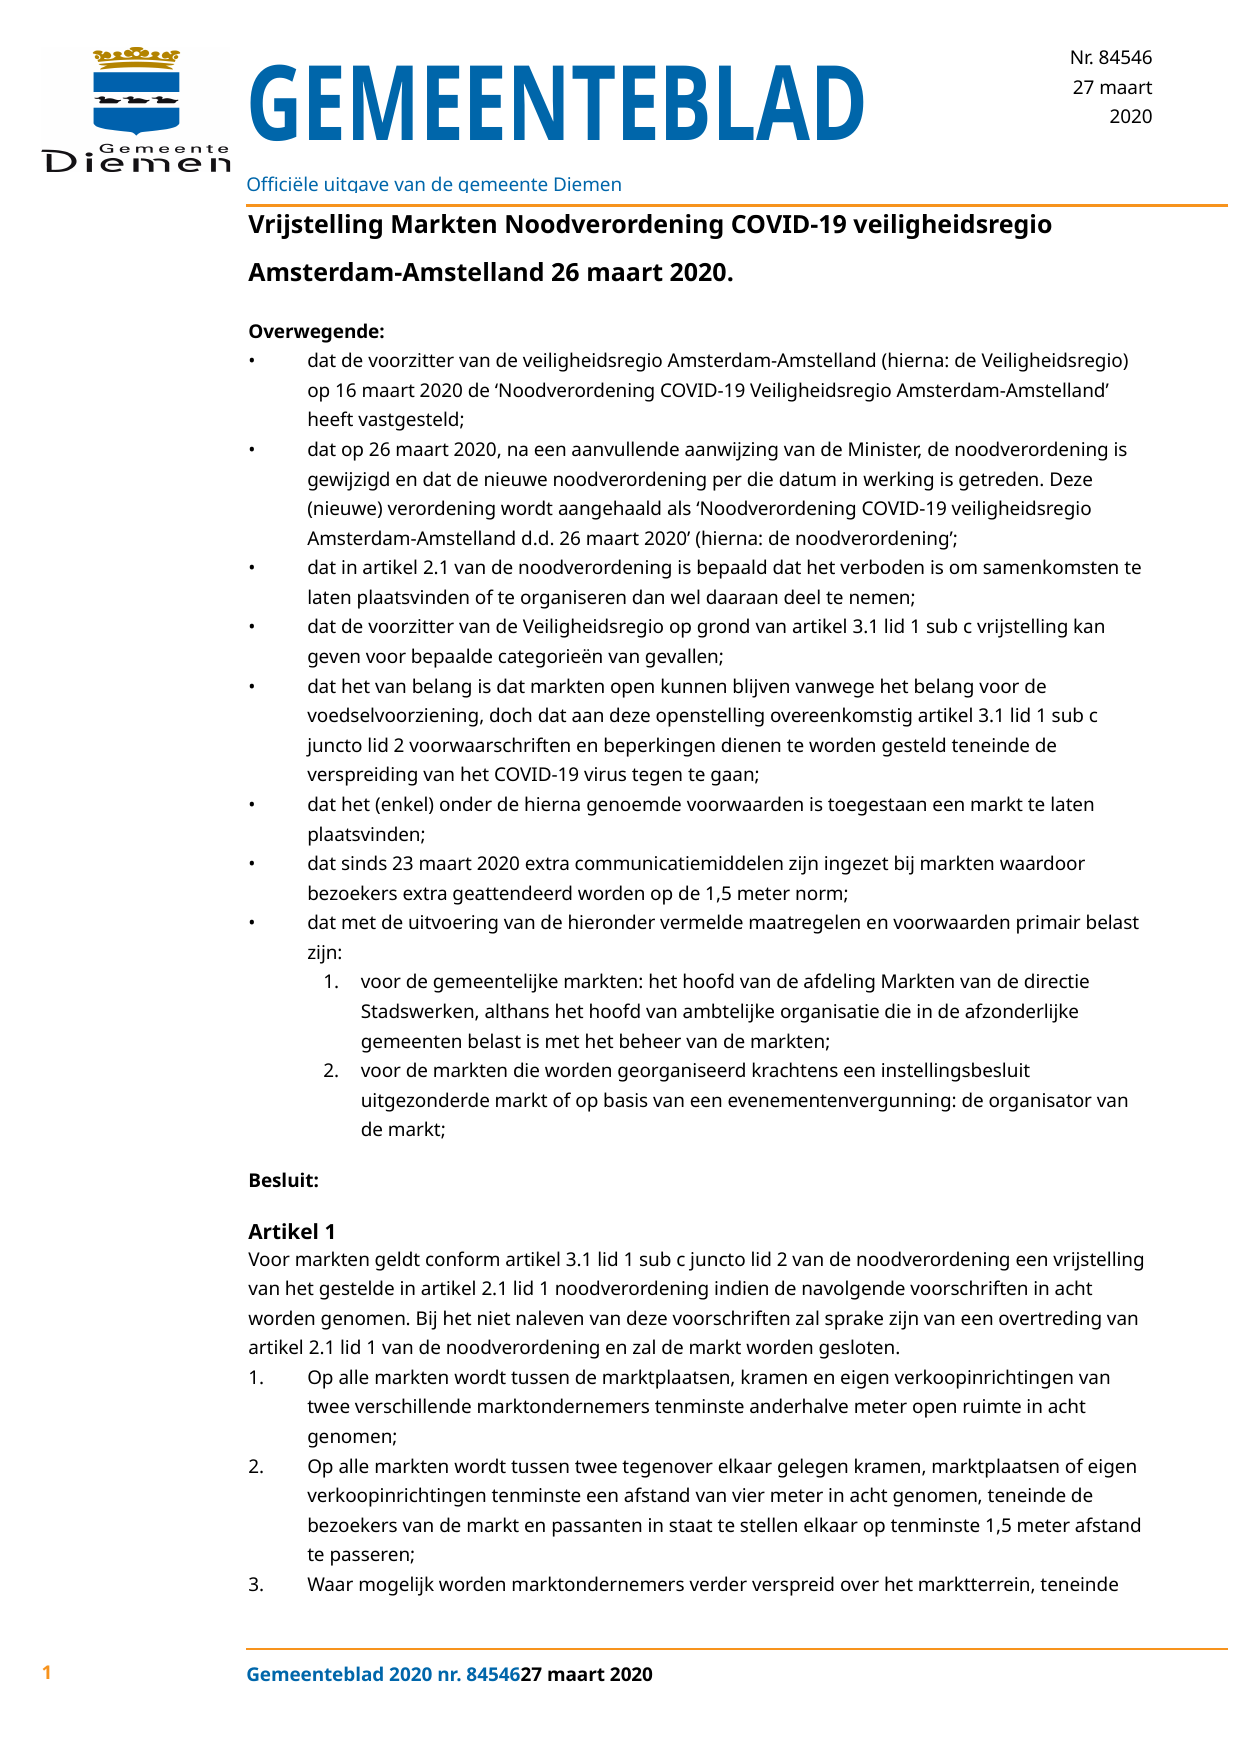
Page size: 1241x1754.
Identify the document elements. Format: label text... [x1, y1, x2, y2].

list dat het (enkel) onder de hierna genoemde voorwaarden is toegestaan een markt te laten plaatsvinden; [248, 791, 1152, 847]
list voor de markten die worden georganiseerd krachtens een instellingsbesluit uitgezonderde markt of op basis van een evenementenvergunning: de organisator van de markt; [323, 1057, 1152, 1142]
text Overwegende: [248, 318, 1152, 344]
picture [41, 47, 231, 172]
list dat de voorzitter van de veiligheidsregio Amsterdam-Amstelland (hierna: de Veiligheidsregio) op 16 maart 2020 de ‘Noodverordening COVID-19 Veiligheidsregio Amsterdam-Amstelland’ heeft vastgesteld; [248, 347, 1152, 432]
list Waar mogelijk worden marktondernemers verder verspreid over het marktterrein, teneinde [248, 1571, 1152, 1597]
text Voor markten geldt conform artikel 3.1 lid 1 sub c juncto lid 2 van de noodverordening een vrijstelling van het gestelde in artikel 2.1 lid 1 noodverordening indien de navolgende voorschriften in acht worden genomen. Bij het niet naleven van deze voorschriften zal sprake zijn van een overtreding van artikel 2.1 lid 1 van de noodverordening en zal de markt worden gesloten. [248, 1246, 1152, 1360]
text Besluit: [248, 1167, 1152, 1193]
list dat het van belang is dat markten open kunnen blijven vanwege het belang voor de voedselvoorziening, doch dat aan deze openstelling overeenkomstig artikel 3.1 lid 1 sub c juncto lid 2 voorwaarschriften en beperkingen dienen te worden gesteld teneinde de verspreiding van het COVID-19 virus tegen te gaan; [248, 673, 1152, 787]
list Op alle markten wordt tussen de marktplaatsen, kramen en eigen verkoopinrichtingen van twee verschillende marktondernemers tenminste anderhalve meter open ruimte in acht genomen; [248, 1364, 1152, 1449]
list dat in artikel 2.1 van de noodverordening is bepaald dat het verboden is om samenkomsten te laten plaatsvinden of te organiseren dan wel daaraan deel te nemen; [248, 554, 1152, 610]
list dat met de uitvoering van de hieronder vermelde maatregelen en voorwaarden primair belast zijn: [248, 909, 1152, 965]
list dat de voorzitter van de Veiligheidsregio op grond van artikel 3.1 lid 1 sub c vrijstelling kan geven voor bepaalde categorieën van gevallen; [248, 614, 1152, 669]
text Artikel 1 [248, 1217, 1152, 1246]
text Vrijstelling Markten Noodverordening COVID-19 veiligheidsregio Amsterdam-Amstelland 26 maart 2020. [248, 207, 1152, 288]
list voor de gemeentelijke markten: het hoofd van de afdeling Markten van de directie Stadswerken, althans het hoofd van ambtelijke organisatie die in de afzonderlijke gemeenten belast is met het beheer van de markten; [323, 969, 1152, 1054]
list dat op 26 maart 2020, na een aanvullende aanwijzing van de Minister, de noodverordening is gewijzigd en dat de nieuwe noodverordening per die datum in werking is getreden. Deze (nieuwe) verordening wordt aangehaald als ‘Noodverordening COVID-19 veiligheidsregio Amsterdam-Amstelland d.d. 26 maart 2020’ (hierna: de noodverordening’; [248, 436, 1152, 551]
list Op alle markten wordt tussen twee tegenover elkaar gelegen kramen, marktplaatsen of eigen verkoopinrichtingen tenminste een afstand van vier meter in acht genomen, teneinde de bezoekers van de markt en passanten in staat te stellen elkaar op tenminste 1,5 meter afstand te passeren; [248, 1453, 1152, 1567]
list dat sinds 23 maart 2020 extra communicatiemiddelen zijn ingezet bij markten waardoor bezoekers extra geattendeerd worden op de 1,5 meter norm; [248, 850, 1152, 906]
